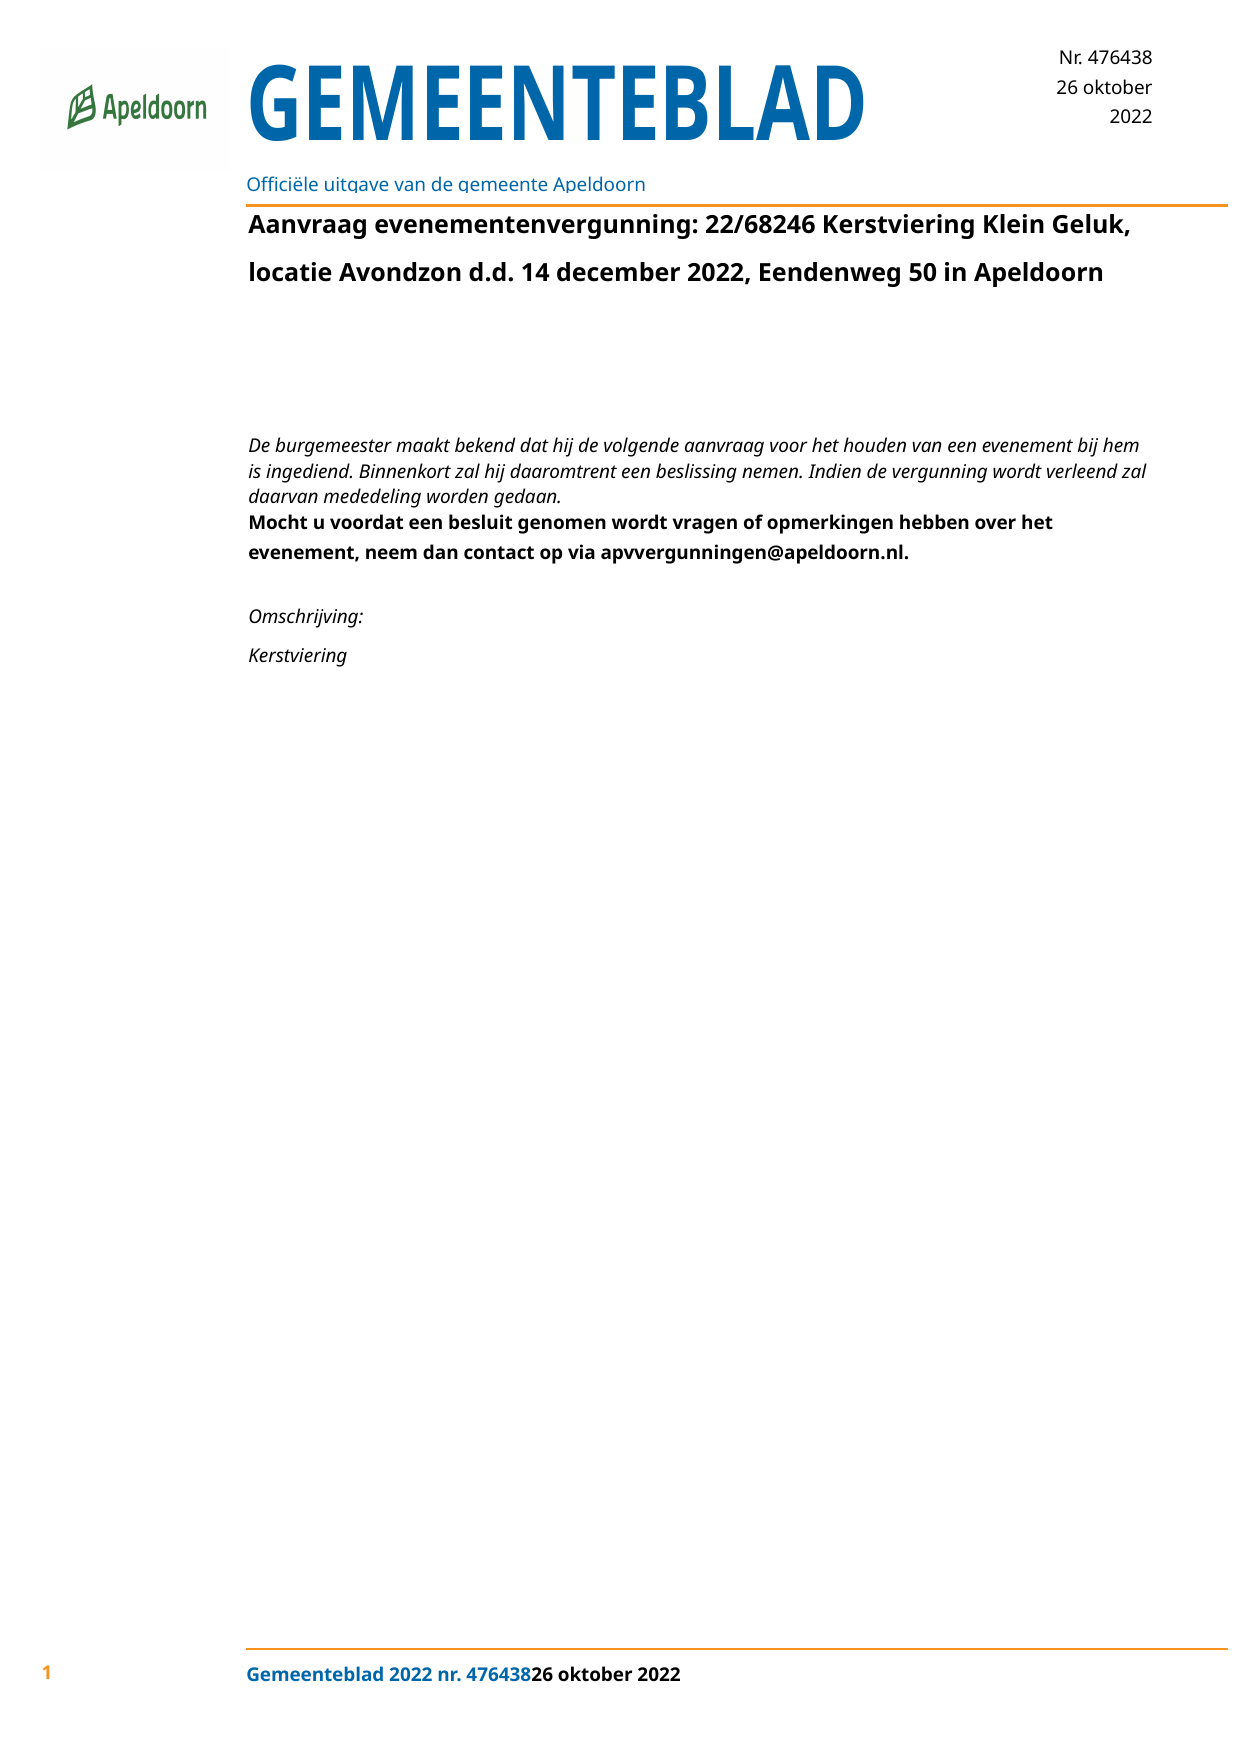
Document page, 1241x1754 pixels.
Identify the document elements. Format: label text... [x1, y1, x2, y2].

text De burgemeester maakt bekend dat hij de volgende aanvraag voor het houden van een evenement bij hem is ingediend. Binnenkort zal hij daaromtrent een beslissing nemen. Indien de vergunning wordt verleend zal daarvan mededeling worden gedaan. [248, 432, 1152, 509]
picture [41, 47, 231, 172]
text Kerstviering [248, 642, 1152, 668]
text Omschrijving: [248, 603, 1152, 629]
text Aanvraag evenementenvergunning: 22/68246 Kerstviering Klein Geluk, locatie Avondzon d.d. 14 december 2022, Eendenweg 50 in Apeldoorn [248, 207, 1152, 288]
text Mocht u voordat een besluit genomen wordt vragen of opmerkingen hebben over het evenement, neem dan contact op via apvvergunningen@apeldoorn.nl. [248, 509, 1152, 565]
